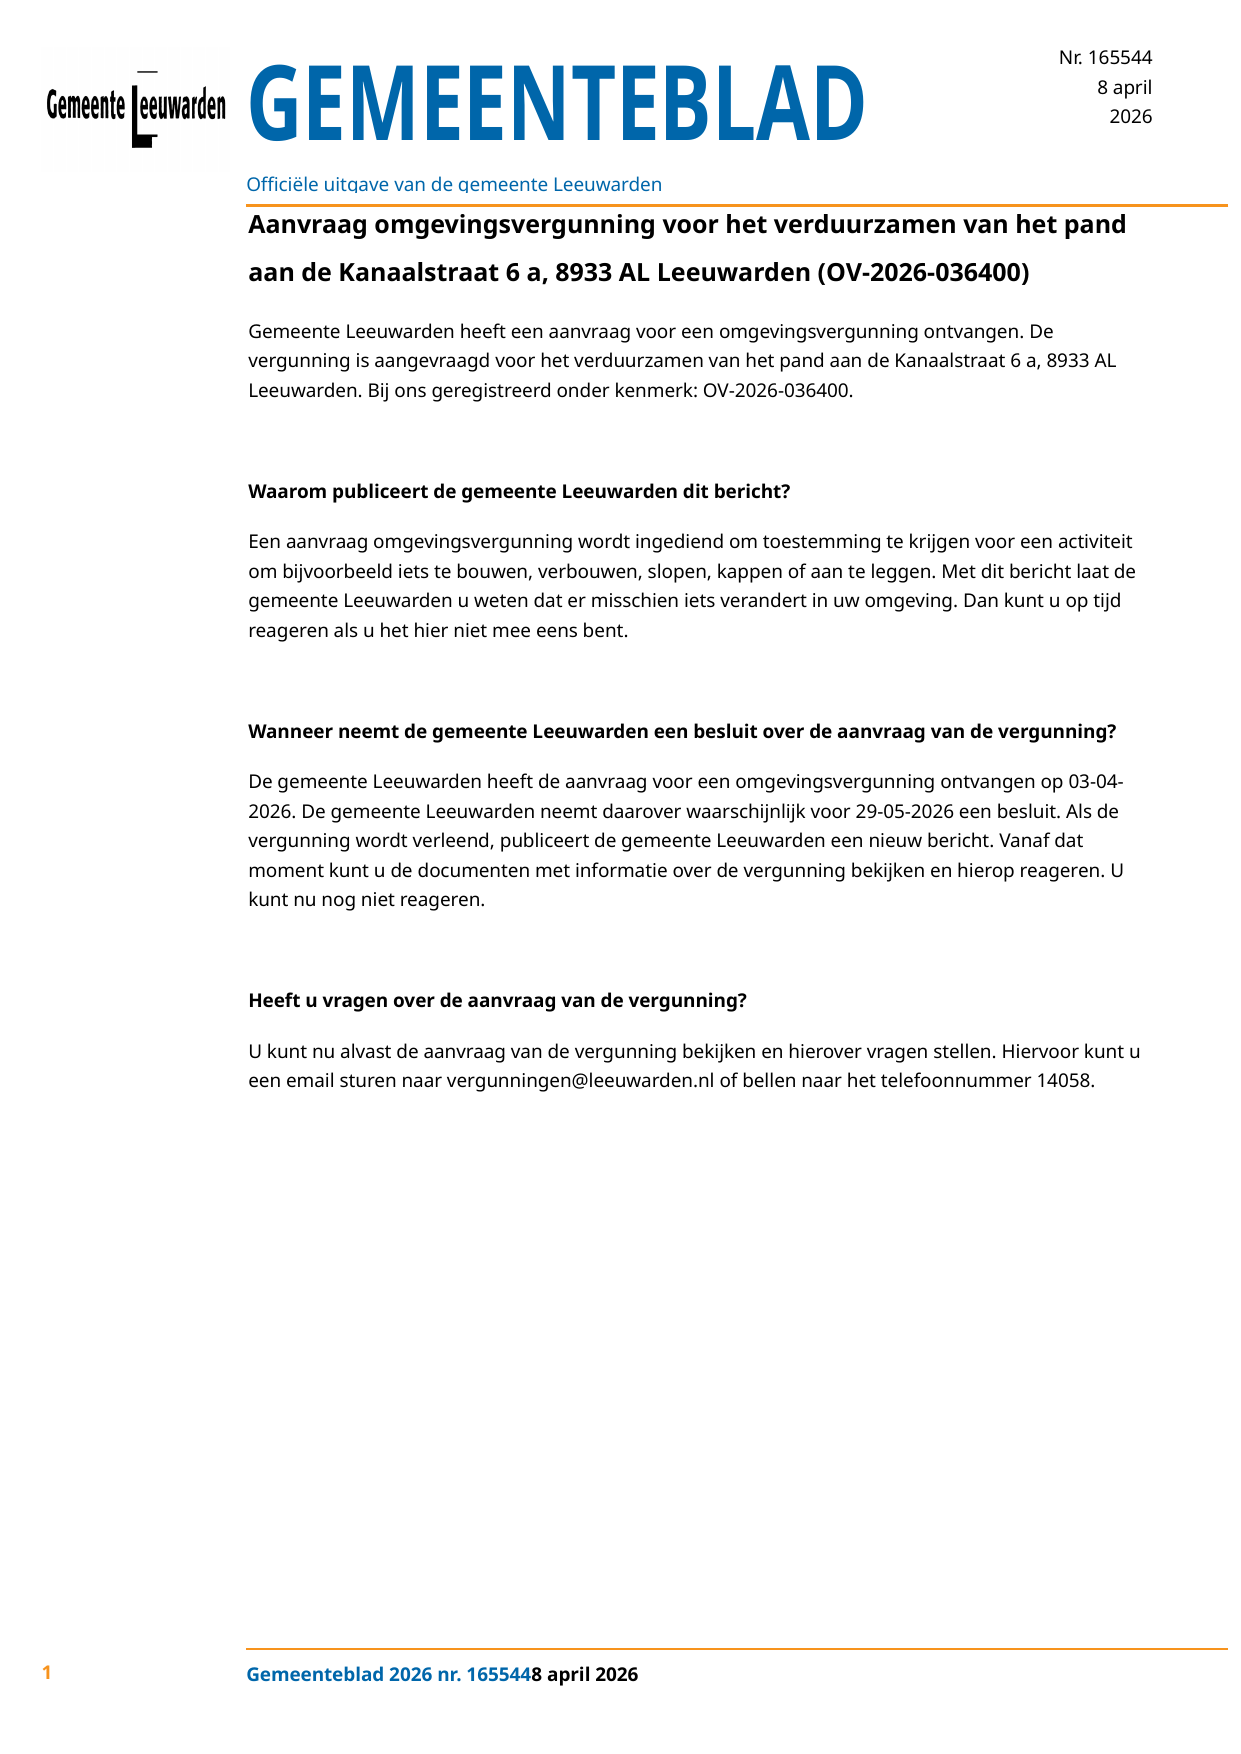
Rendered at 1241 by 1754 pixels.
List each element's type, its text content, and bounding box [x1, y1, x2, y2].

text Heeft u vragen over de aanvraag van de vergunning? [248, 987, 1152, 1013]
text Een aanvraag omgevingsvergunning wordt ingediend om toestemming te krijgen voor een activiteit om bijvoorbeeld iets te bouwen, verbouwen, slopen, kappen of aan te leggen. Met dit bericht laat de gemeente Leeuwarden u weten dat er misschien iets verandert in uw omgeving. Dan kunt u op tijd reageren als u het hier niet mee eens bent. [248, 528, 1152, 643]
text Wanneer neemt de gemeente Leeuwarden een besluit over de aanvraag van de vergunning? [248, 718, 1152, 744]
text De gemeente Leeuwarden heeft de aanvraag voor een omgevingsvergunning ontvangen op 03-04-2026. De gemeente Leeuwarden neemt daarover waarschijnlijk voor 29-05-2026 een besluit. Als de vergunning wordt verleend, publiceert de gemeente Leeuwarden een nieuw bericht. Vanaf dat moment kunt u de documenten met informatie over de vergunning bekijken en hierop reageren. U kunt nu nog niet reageren. [248, 768, 1152, 912]
text Gemeente Leeuwarden heeft een aanvraag voor een omgevingsvergunning ontvangen. De vergunning is aangevraagd voor het verduurzamen van het pand aan de Kanaalstraat 6 a, 8933 AL Leeuwarden. Bij ons geregistreerd onder kenmerk: OV-2026-036400. [248, 318, 1152, 403]
text Waarom publiceert de gemeente Leeuwarden dit bericht? [248, 478, 1152, 504]
text Aanvraag omgevingsvergunning voor het verduurzamen van het pand aan de Kanaalstraat 6 a, 8933 AL Leeuwarden (OV-2026-036400) [248, 207, 1152, 288]
picture [41, 47, 231, 172]
text U kunt nu alvast de aanvraag van de vergunning bekijken en hierover vragen stellen. Hiervoor kunt u een email sturen naar vergunningen@leeuwarden.nl of bellen naar het telefoonnummer 14058. [248, 1038, 1152, 1093]
